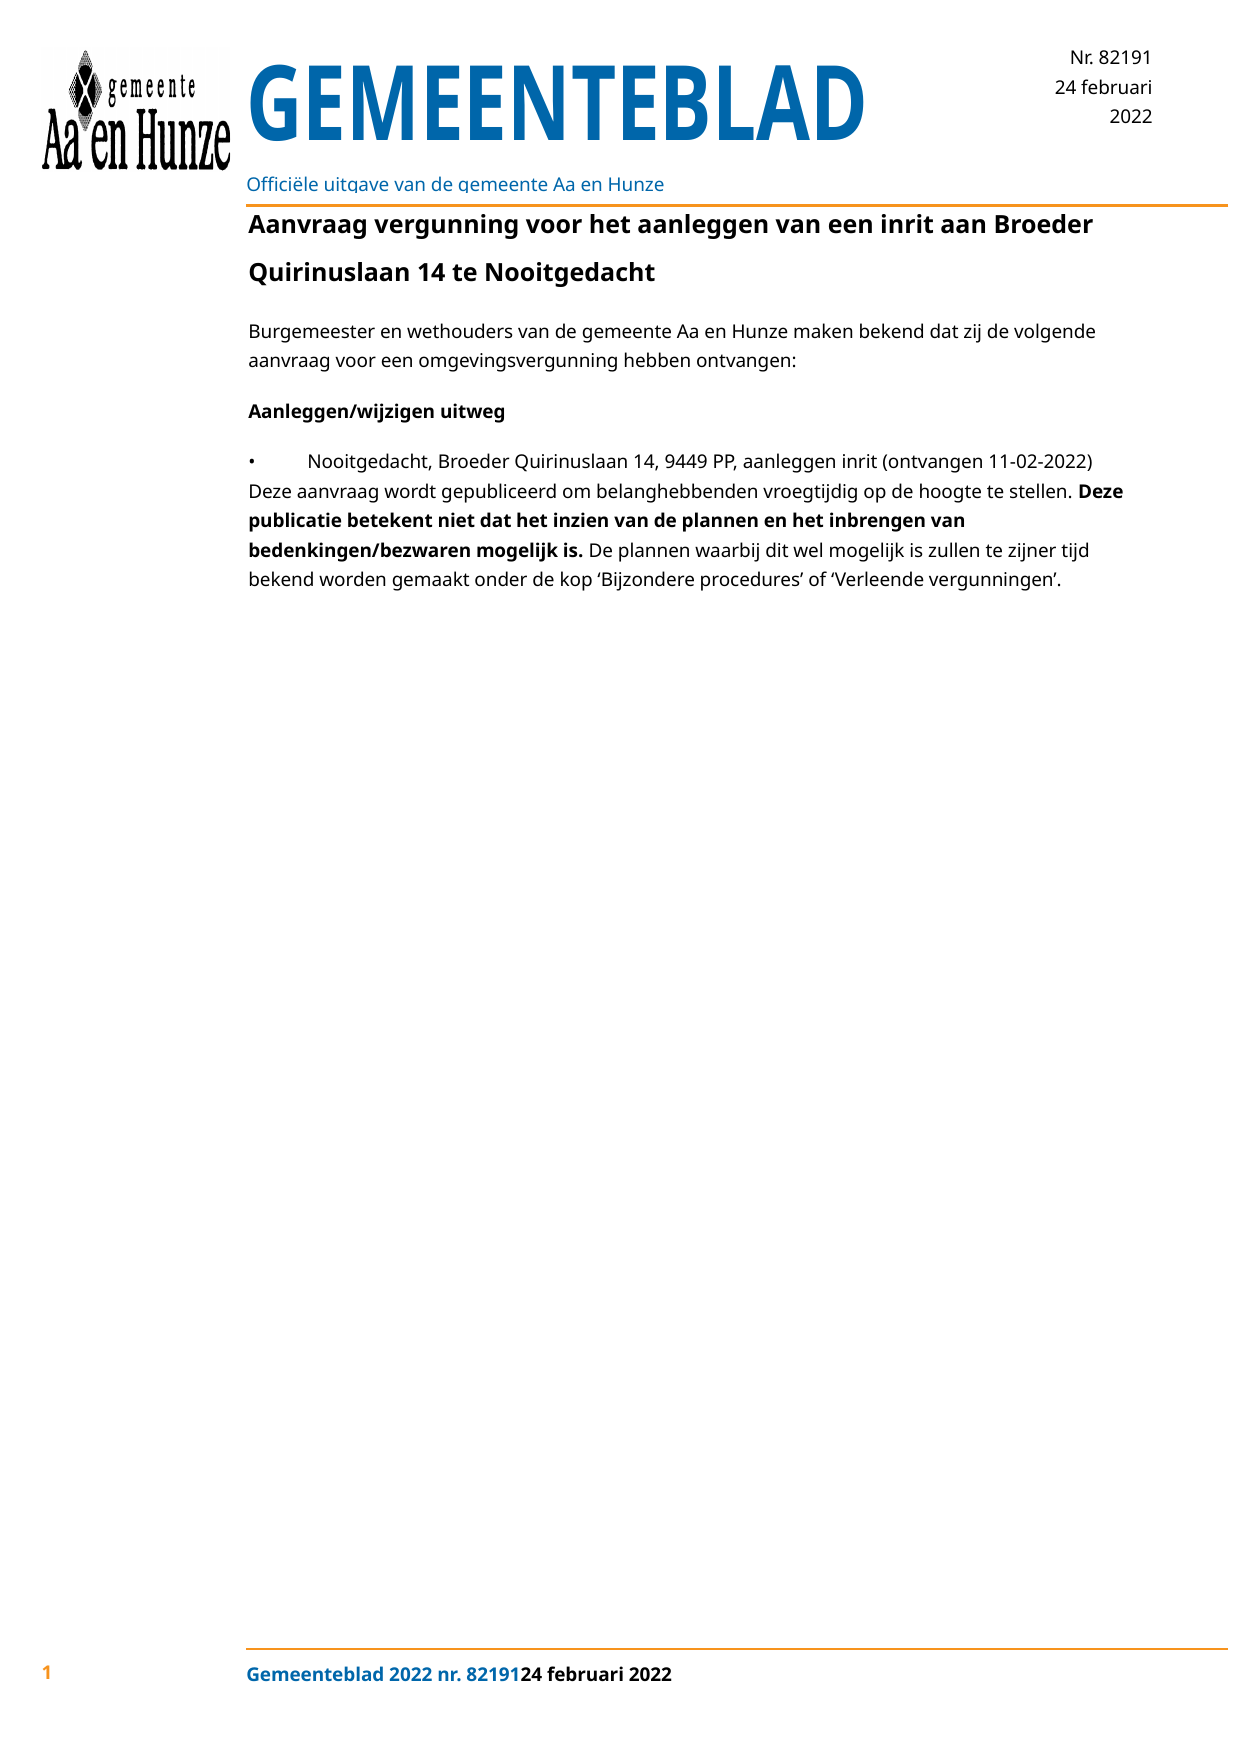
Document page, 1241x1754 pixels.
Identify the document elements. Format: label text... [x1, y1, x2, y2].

text Aanvraag vergunning voor het aanleggen van een inrit aan Broeder Quirinuslaan 14 te Nooitgedacht [248, 207, 1152, 288]
picture [41, 47, 231, 172]
text Burgemeester en wethouders van de gemeente Aa en Hunze maken bekend dat zij de volgende aanvraag voor een omgevingsvergunning hebben ontvangen: [248, 318, 1152, 373]
text Deze aanvraag wordt gepubliceerd om belanghebbenden vroegtijdig op de hoogte te stellen. Deze publicatie betekent niet dat het inzien van de plannen en het inbrengen van bedenkingen/bezwaren mogelijk is. De plannen waarbij dit wel mogelijk is zullen te zijner tijd bekend worden gemaakt onder de kop ‘Bijzondere procedures’ of ‘Verleende vergunningen’. [248, 478, 1152, 592]
list Nooitgedacht, Broeder Quirinuslaan 14, 9449 PP, aanleggen inrit (ontvangen 11-02-2022) [248, 448, 1152, 474]
text Aanleggen/wijzigen uitweg [248, 398, 1152, 424]
